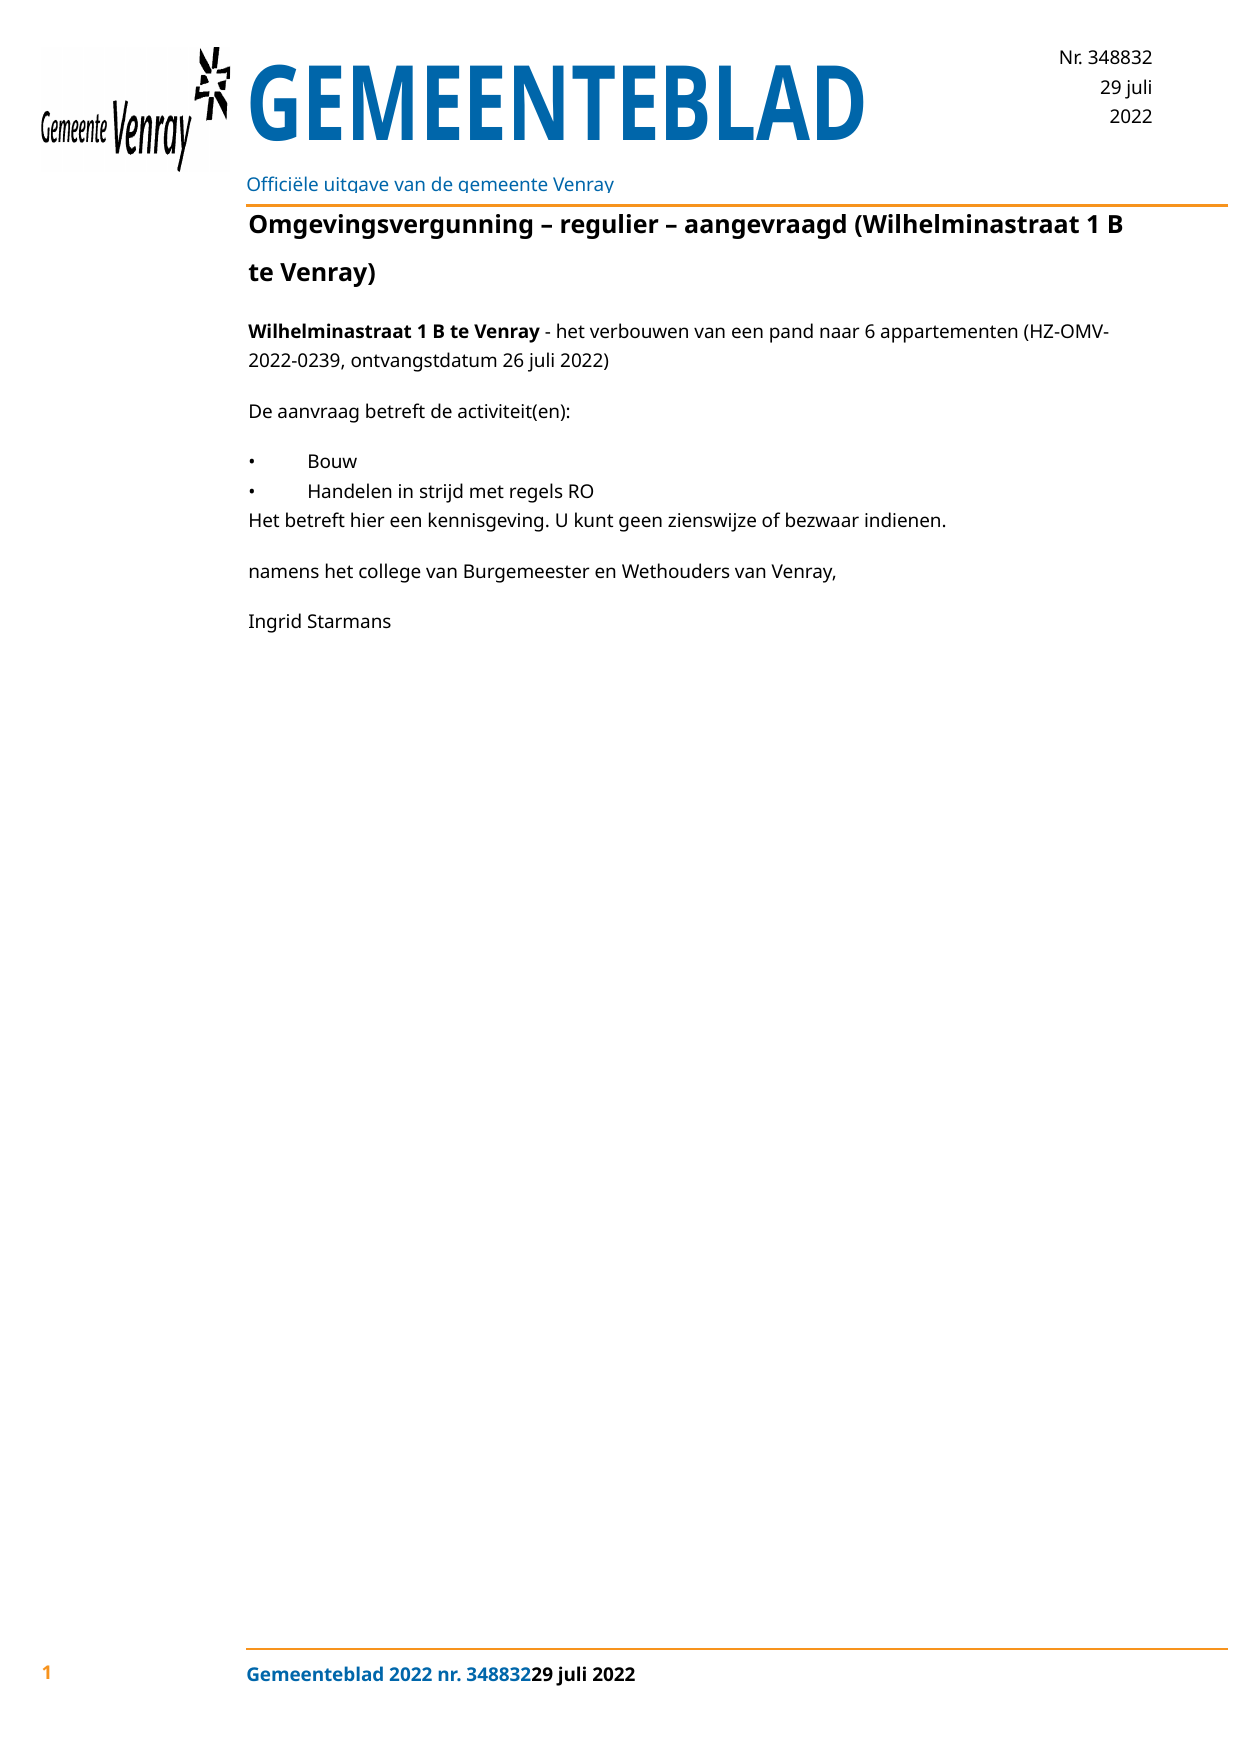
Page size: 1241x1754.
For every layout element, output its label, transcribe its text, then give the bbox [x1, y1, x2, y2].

text Wilhelminastraat 1 B te Venray - het verbouwen van een pand naar 6 appartementen (HZ-OMV-2022-0239, ontvangstdatum 26 juli 2022) [248, 318, 1152, 373]
text Het betreft hier een kennisgeving. U kunt geen zienswijze of bezwaar indienen. [248, 507, 1152, 533]
text namens het college van Burgemeester en Wethouders van Venray, [248, 558, 1152, 584]
list Bouw [248, 448, 1152, 474]
text Omgevingsvergunning – regulier – aangevraagd (Wilhelminastraat 1 B te Venray) [248, 207, 1152, 288]
list Handelen in strijd met regels RO [248, 478, 1152, 504]
text De aanvraag betreft de activiteit(en): [248, 398, 1152, 424]
text Ingrid Starmans [248, 608, 1152, 634]
picture [41, 47, 231, 172]
